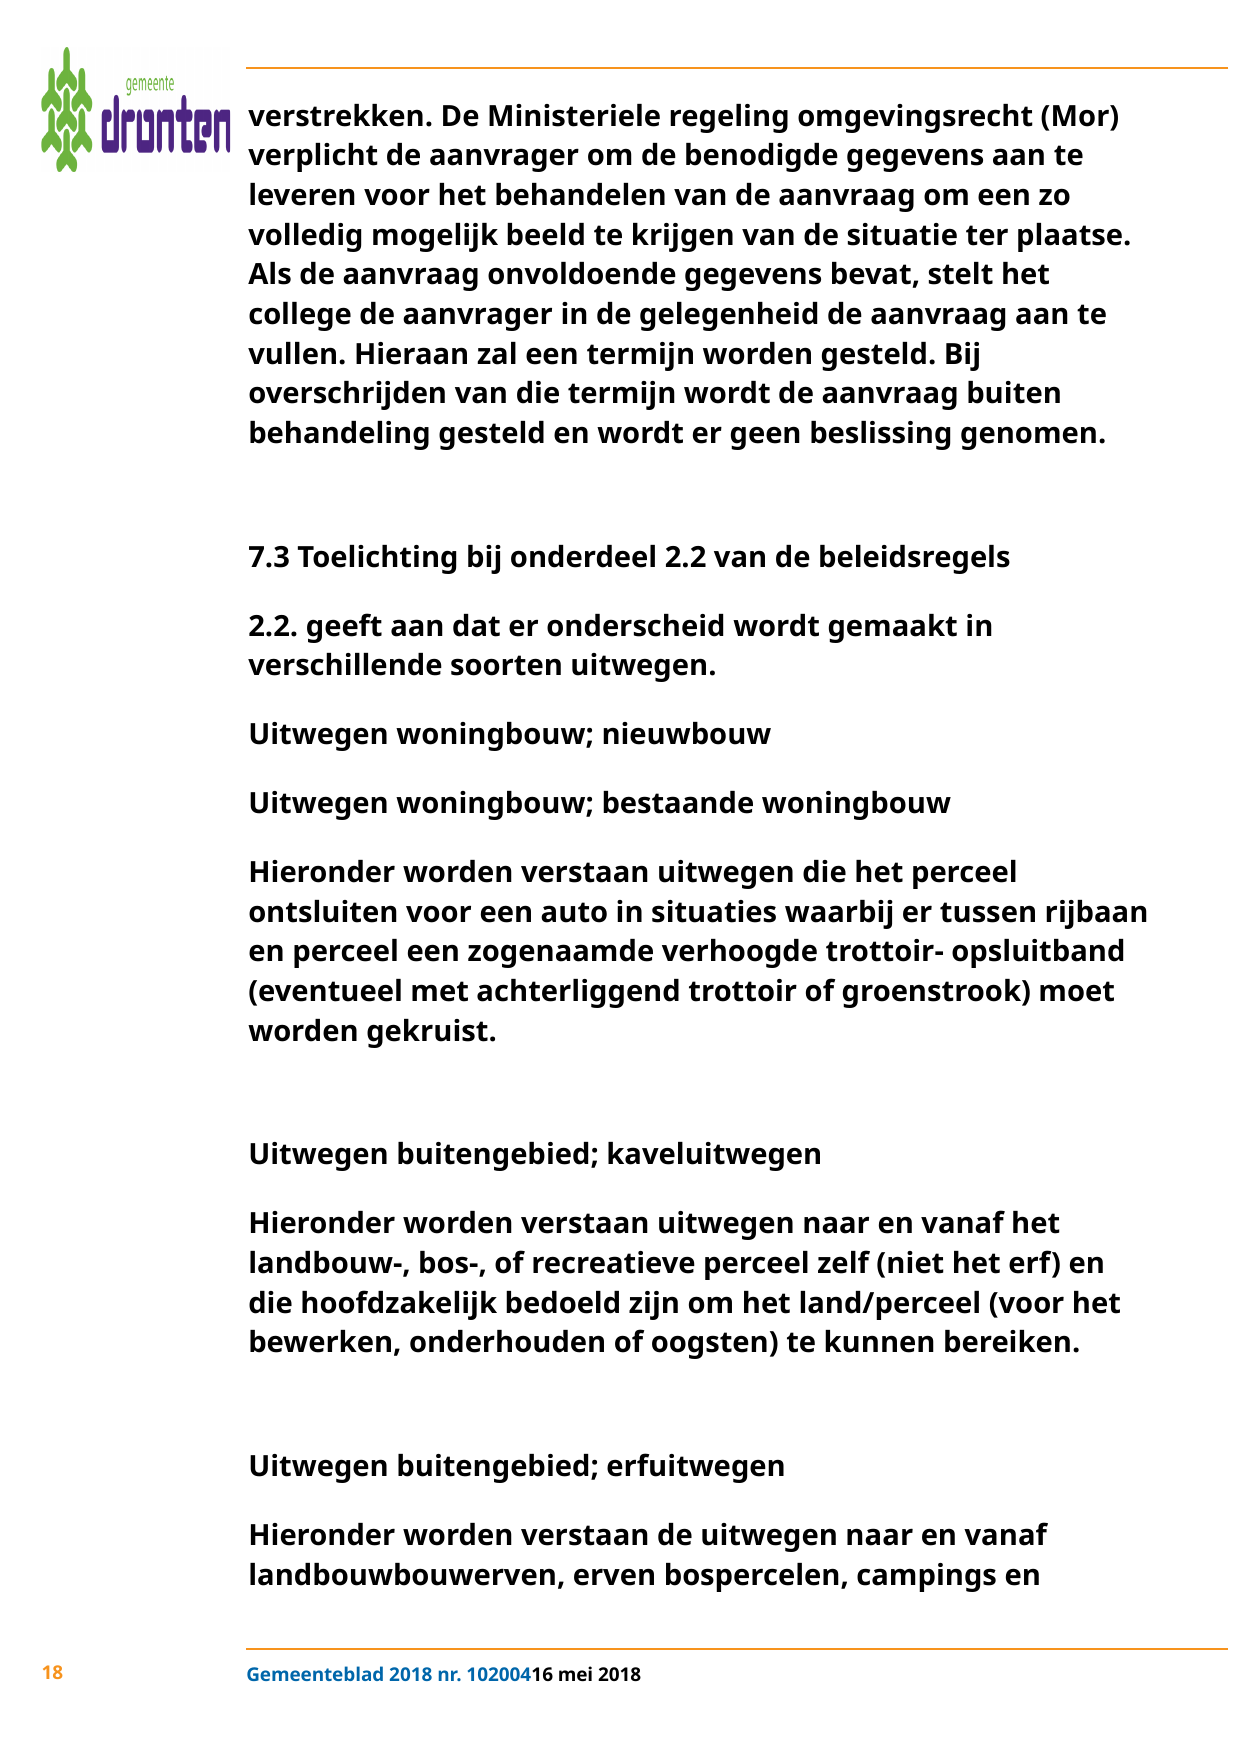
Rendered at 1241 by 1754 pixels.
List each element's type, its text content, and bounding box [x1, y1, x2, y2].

text Uitwegen buitengebied; erfuitwegen [248, 1445, 1152, 1485]
text Hieronder worden verstaan uitwegen die het perceel ontsluiten voor een auto in situaties waarbij er tussen rijbaan en perceel een zogenaamde verhoogde trottoir- opsluitband (eventueel met achterliggend trottoir of groenstrook) moet worden gekruist. [248, 851, 1152, 1049]
text verstrekken. De Ministeriele regeling omgevingsrecht (Mor) verplicht de aanvrager om de benodigde gegevens aan te leveren voor het behandelen van de aanvraag om een zo volledig mogelijk beeld te krijgen van de situatie ter plaatse. Als de aanvraag onvoldoende gegevens bevat, stelt het college de aanvrager in de gelegenheid de aanvraag aan te vullen. Hieraan zal een termijn worden gesteld. Bij overschrijden van die termijn wordt de aanvraag buiten behandeling gesteld en wordt er geen beslissing genomen. [248, 95, 1152, 452]
picture [41, 47, 231, 172]
text 2.2. geeft aan dat er onderscheid wordt gemaakt in verschillende soorten uitwegen. [248, 605, 1152, 684]
text 7.3 Toelichting bij onderdeel 2.2 van de beleidsregels [248, 536, 1152, 576]
text Uitwegen woningbouw; bestaande woningbouw [248, 782, 1152, 822]
text Uitwegen buitengebied; kaveluitwegen [248, 1134, 1152, 1173]
text Hieronder worden verstaan uitwegen naar en vanaf het landbouw-, bos-, of recreatieve perceel zelf (niet het erf) en die hoofdzakelijk bedoeld zijn om het land/perceel (voor het bewerken, onderhouden of oogsten) te kunnen bereiken. [248, 1202, 1152, 1361]
text Hieronder worden verstaan de uitwegen naar en vanaf landbouwbouwerven, erven bospercelen, campings en [248, 1514, 1152, 1593]
text Uitwegen woningbouw; nieuwbouw [248, 713, 1152, 753]
